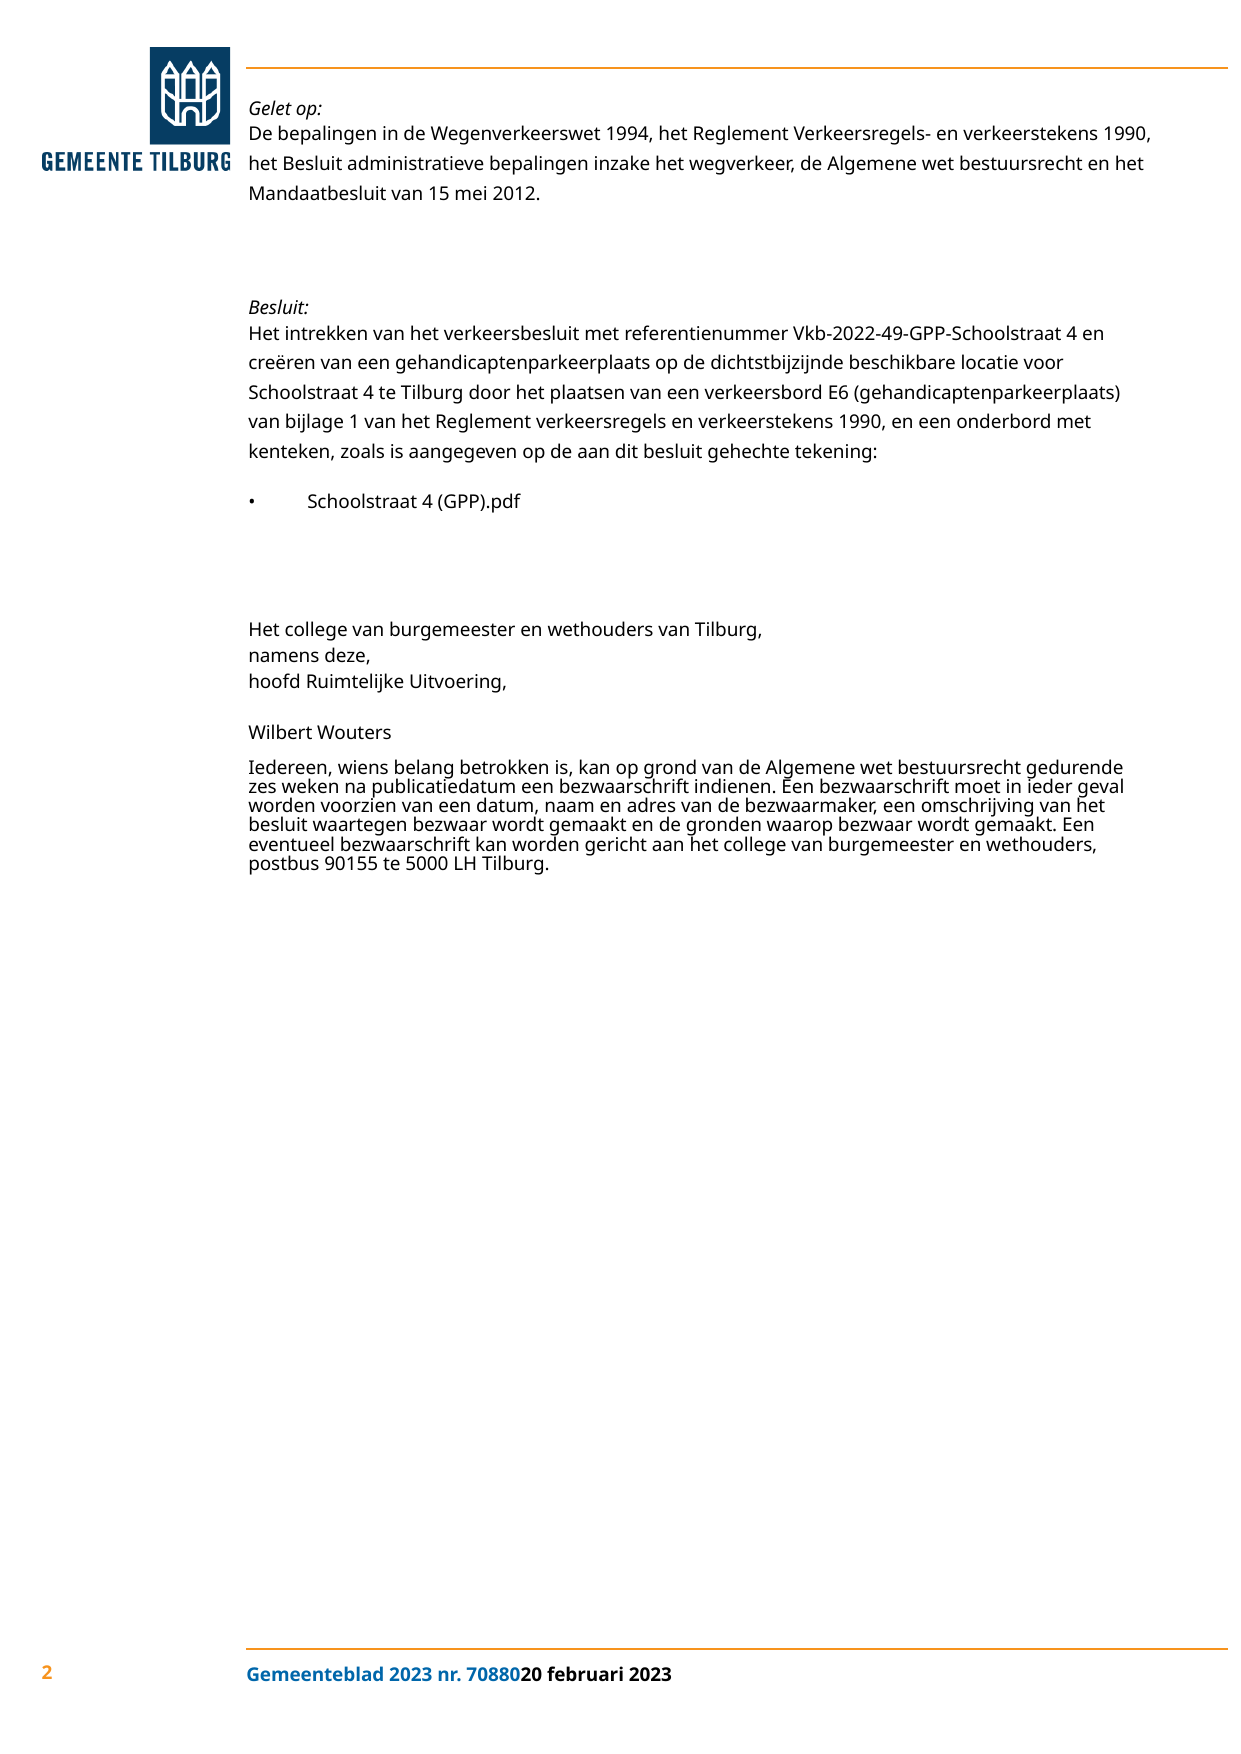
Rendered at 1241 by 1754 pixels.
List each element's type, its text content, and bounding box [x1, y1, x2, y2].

text Het intrekken van het verkeersbesluit met referentienummer Vkb-2022-49-GPP-Schoolstraat 4 en creëren van een gehandicaptenparkeerplaats op de dichtstbijzijnde beschikbare locatie voor Schoolstraat 4 te Tilburg door het plaatsen van een verkeersbord E6 (gehandicaptenparkeerplaats) van bijlage 1 van het Reglement verkeersregels en verkeerstekens 1990, en een onderbord met kenteken, zoals is aangegeven op de aan dit besluit gehechte tekening: [248, 320, 1152, 464]
text namens deze, [248, 642, 1152, 668]
text hoofd Ruimtelijke Uitvoering, [248, 668, 1152, 693]
text Iedereen, wiens belang betrokken is, kan op grond van de Algemene wet bestuursrecht gedurende zes weken na publicatiedatum een bezwaarschrift indienen. Een bezwaarschrift moet in ieder geval worden voorzien van een datum, naam en adres van de bezwaarmaker, een omschrijving van het besluit waartegen bezwaar wordt gemaakt en de gronden waarop bezwaar wordt gemaakt. Een eventueel bezwaarschrift kan worden gericht aan het college van burgemeester en wethouders, postbus 90155 te 5000 LH Tilburg. [248, 759, 1152, 874]
text Besluit: [248, 294, 1152, 320]
text Wilbert Wouters [248, 719, 1152, 745]
list Schoolstraat 4 (GPP).pdf [248, 488, 1152, 514]
text De bepalingen in de Wegenverkeerswet 1994, het Reglement Verkeersregels- en verkeerstekens 1990, het Besluit administratieve bepalingen inzake het wegverkeer, de Algemene wet bestuursrecht en het Mandaatbesluit van 15 mei 2012. [248, 121, 1152, 205]
text Het college van burgemeester en wethouders van Tilburg, [248, 616, 1152, 642]
picture [41, 47, 231, 172]
text Gelet op: [248, 95, 1152, 121]
